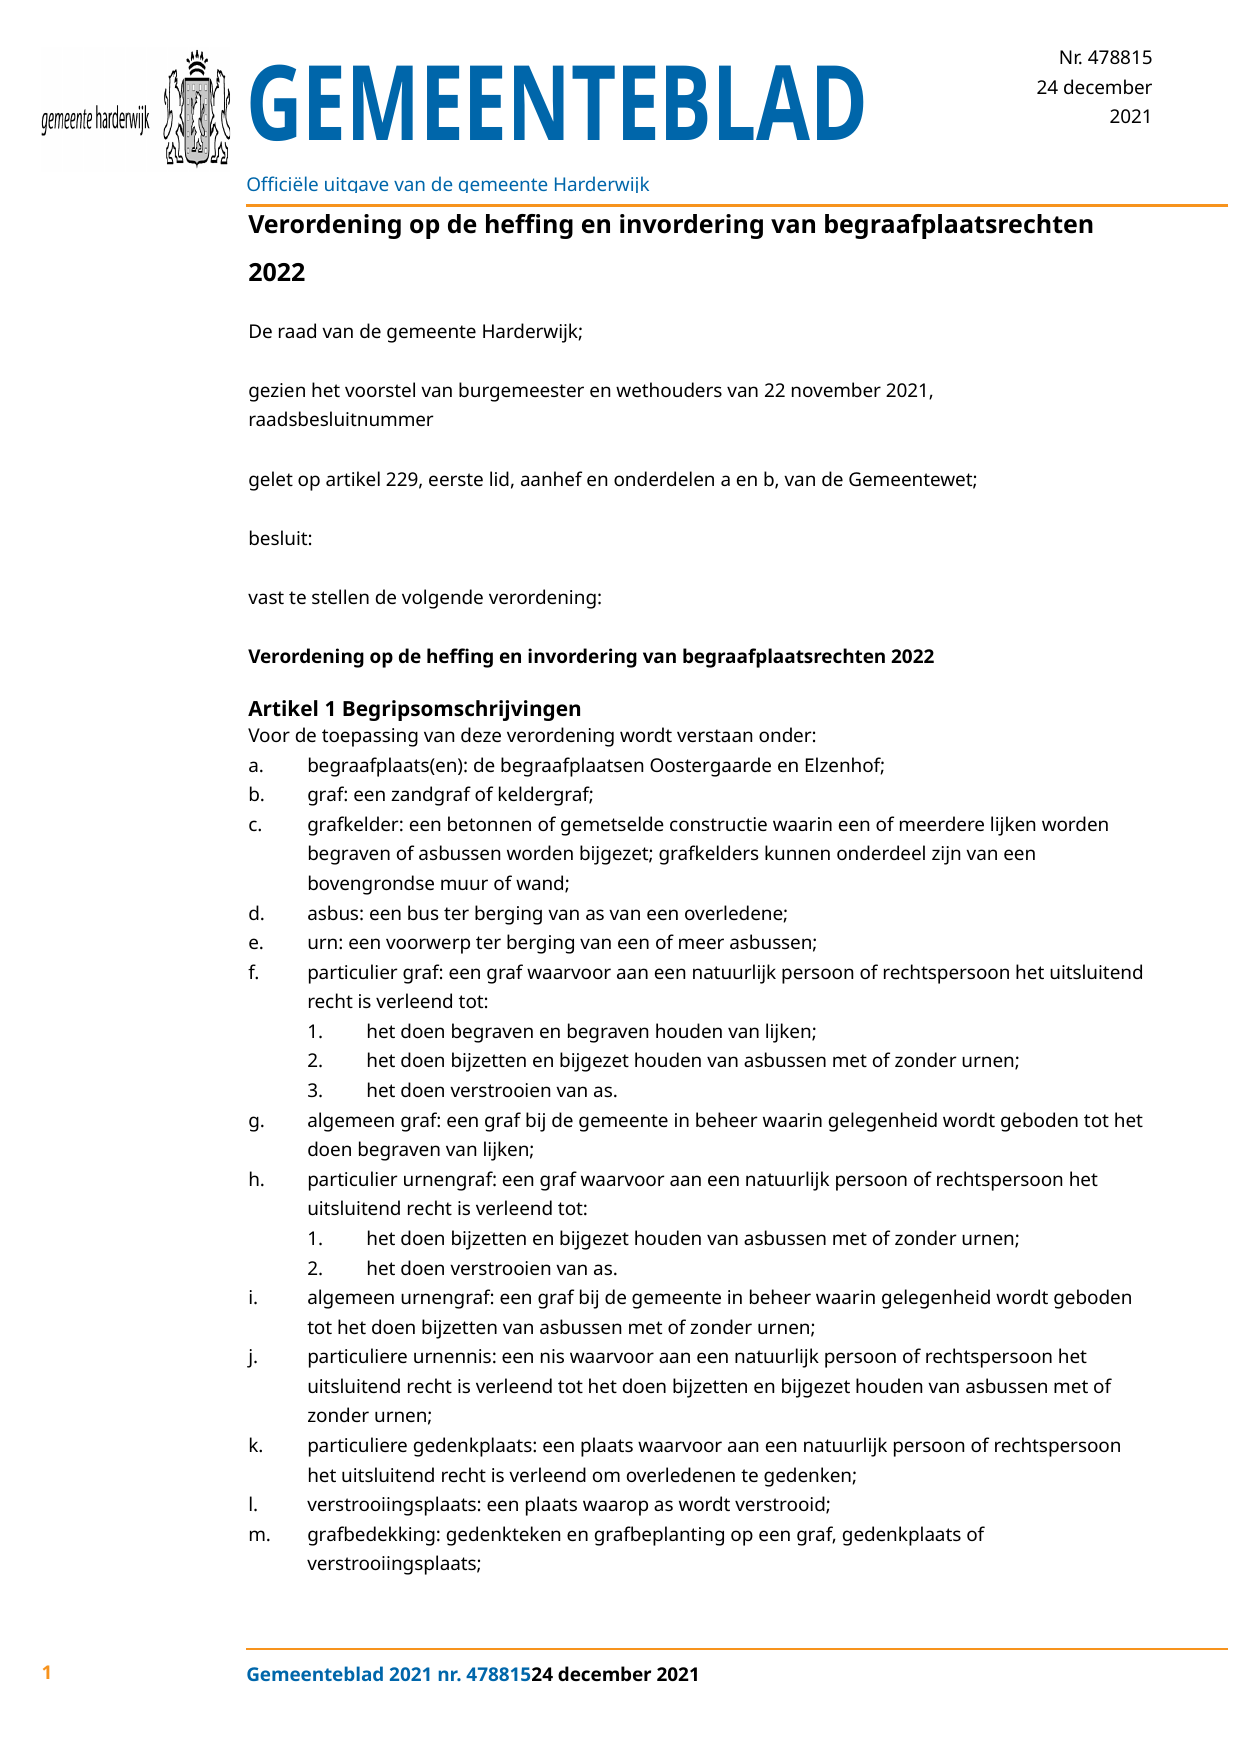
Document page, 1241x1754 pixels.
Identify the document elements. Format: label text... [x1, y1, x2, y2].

list particuliere gedenkplaats: een plaats waarvoor aan een natuurlijk persoon of rechtspersoon het uitsluitend recht is verleend om overledenen te gedenken; [248, 1432, 1152, 1487]
text Artikel 1 Begripsomschrijvingen [248, 694, 1152, 722]
list urn: een voorwerp ter berging van een of meer asbussen; [248, 929, 1152, 955]
list verstrooiingsplaats: een plaats waarop as wordt verstrooid; [248, 1491, 1152, 1517]
list het doen begraven en begraven houden van lijken; [307, 1018, 1152, 1044]
text Verordening op de heffing en invordering van begraafplaatsrechten 2022 [248, 207, 1152, 288]
list particulier urnengraf: een graf waarvoor aan een natuurlijk persoon of rechtspersoon het uitsluitend recht is verleend tot: [248, 1166, 1152, 1221]
list begraafplaats(en): de begraafplaatsen Oostergaarde en Elzenhof; [248, 752, 1152, 777]
list particuliere urnennis: een nis waarvoor aan een natuurlijk persoon of rechtspersoon het uitsluitend recht is verleend tot het doen bijzetten en bijgezet houden van asbussen met of zonder urnen; [248, 1343, 1152, 1428]
text Voor de toepassing van deze verordening wordt verstaan onder: [248, 722, 1152, 748]
text besluit: [248, 525, 1152, 551]
text gezien het voorstel van burgemeester en wethouders van 22 november 2021, [248, 377, 1152, 403]
text De raad van de gemeente Harderwijk; [248, 318, 1152, 344]
text raadsbesluitnummer [248, 407, 1152, 432]
list asbus: een bus ter berging van as van een overledene; [248, 900, 1152, 925]
list graf: een zandgraf of keldergraf; [248, 781, 1152, 807]
list het doen verstrooien van as. [307, 1077, 1152, 1103]
list grafbedekking: gedenkteken en grafbeplanting op een graf, gedenkplaats of verstrooiingsplaats; [248, 1521, 1152, 1576]
list algemeen graf: een graf bij de gemeente in beheer waarin gelegenheid wordt geboden tot het doen begraven van lijken; [248, 1107, 1152, 1162]
list het doen bijzetten en bijgezet houden van asbussen met of zonder urnen; [307, 1225, 1152, 1251]
list het doen bijzetten en bijgezet houden van asbussen met of zonder urnen; [307, 1048, 1152, 1073]
text vast te stellen de volgende verordening: [248, 584, 1152, 610]
list grafkelder: een betonnen of gemetselde constructie waarin een of meerdere lijken worden begraven of asbussen worden bijgezet; grafkelders kunnen onderdeel zijn van een bovengrondse muur of wand; [248, 811, 1152, 896]
text gelet op artikel 229, eerste lid, aanhef en onderdelen a en b, van de Gemeentewet; [248, 466, 1152, 492]
list particulier graf: een graf waarvoor aan een natuurlijk persoon of rechtspersoon het uitsluitend recht is verleend tot: [248, 959, 1152, 1014]
picture [41, 47, 231, 172]
text Verordening op de heffing en invordering van begraafplaatsrechten 2022 [248, 643, 1152, 669]
list het doen verstrooien van as. [307, 1255, 1152, 1280]
list algemeen urnengraf: een graf bij de gemeente in beheer waarin gelegenheid wordt geboden tot het doen bijzetten van asbussen met of zonder urnen; [248, 1284, 1152, 1339]
